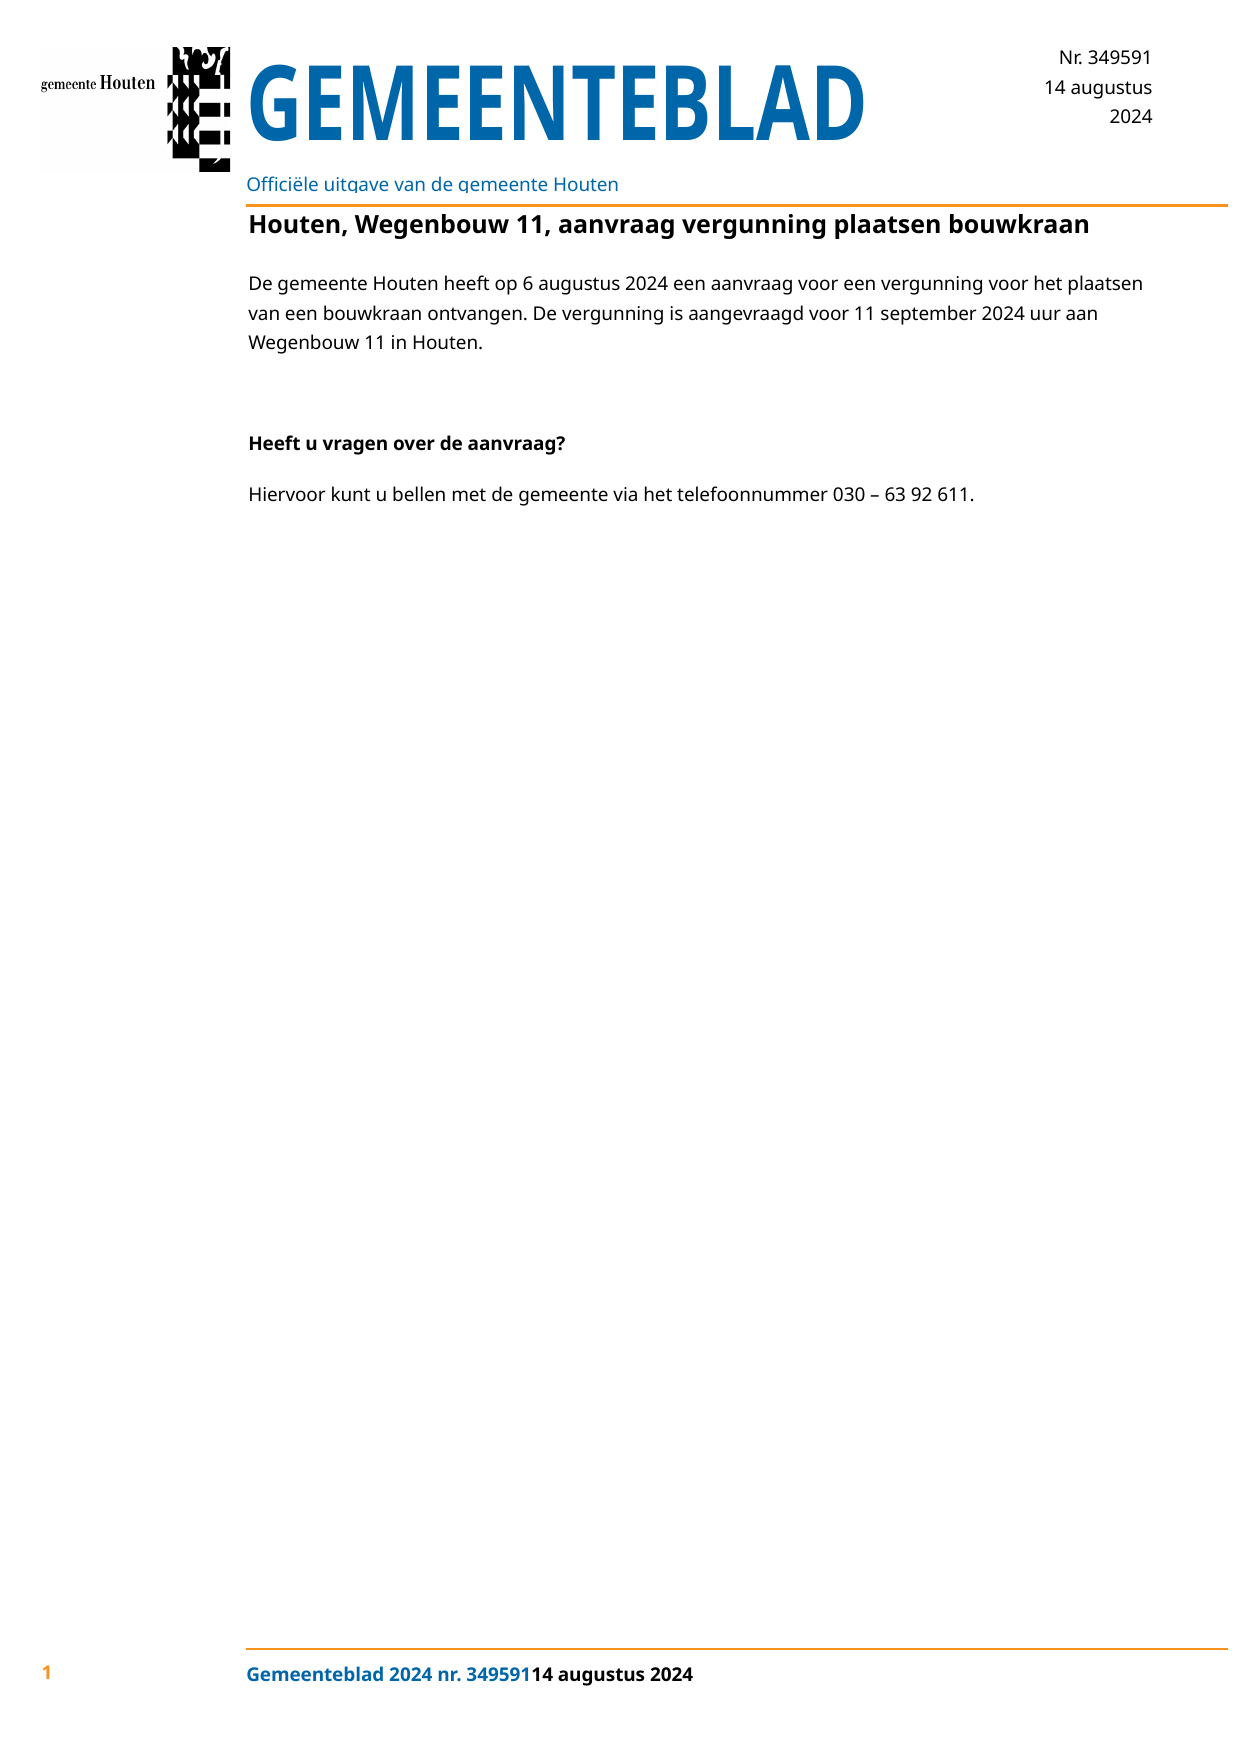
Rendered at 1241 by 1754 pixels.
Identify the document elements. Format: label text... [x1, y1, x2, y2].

text Houten, Wegenbouw 11, aanvraag vergunning plaatsen bouwkraan [248, 207, 1152, 241]
text De gemeente Houten heeft op 6 augustus 2024 een aanvraag voor een vergunning voor het plaatsen van een bouwkraan ontvangen. De vergunning is aangevraagd voor 11 september 2024 uur aan Wegenbouw 11 in Houten. [248, 270, 1152, 355]
picture [41, 47, 231, 172]
text Heeft u vragen over de aanvraag? [248, 430, 1152, 456]
text Hiervoor kunt u bellen met de gemeente via het telefoonnummer 030 – 63 92 611. [248, 481, 1152, 506]
